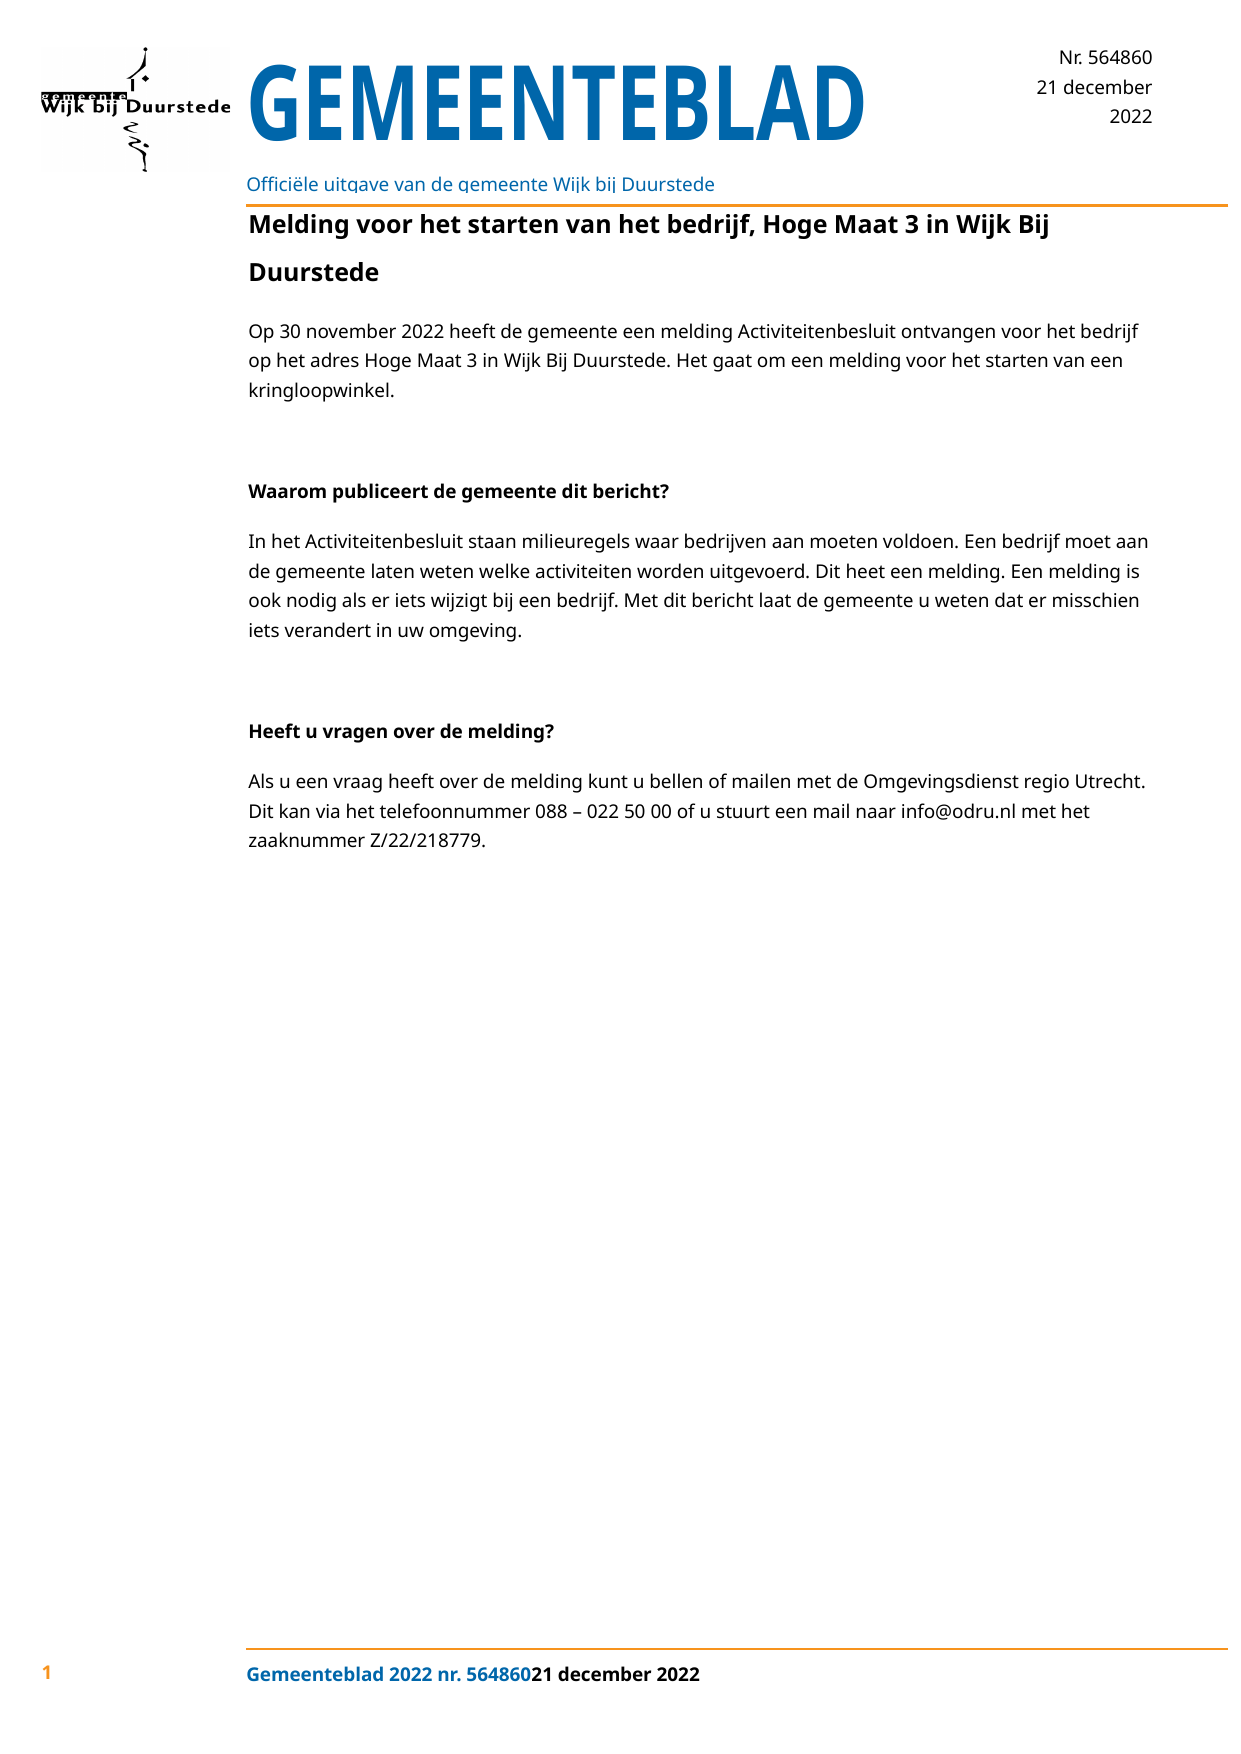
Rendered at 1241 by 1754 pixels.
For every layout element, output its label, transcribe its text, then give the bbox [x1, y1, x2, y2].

text Op 30 november 2022 heeft de gemeente een melding Activiteitenbesluit ontvangen voor het bedrijf op het adres Hoge Maat 3 in Wijk Bij Duurstede. Het gaat om een melding voor het starten van een kringloopwinkel. [248, 318, 1152, 403]
picture [41, 47, 231, 172]
text Melding voor het starten van het bedrijf, Hoge Maat 3 in Wijk Bij Duurstede [248, 207, 1152, 288]
text Als u een vraag heeft over de melding kunt u bellen of mailen met de Omgevingsdienst regio Utrecht. Dit kan via het telefoonnummer 088 – 022 50 00 of u stuurt een mail naar info@odru.nl met het zaaknummer Z/22/218779. [248, 768, 1152, 853]
text In het Activiteitenbesluit staan milieuregels waar bedrijven aan moeten voldoen. Een bedrijf moet aan de gemeente laten weten welke activiteiten worden uitgevoerd. Dit heet een melding. Een melding is ook nodig als er iets wijzigt bij een bedrijf. Met dit bericht laat de gemeente u weten dat er misschien iets verandert in uw omgeving. [248, 528, 1152, 643]
text Heeft u vragen over de melding? [248, 718, 1152, 744]
text Waarom publiceert de gemeente dit bericht? [248, 478, 1152, 504]
